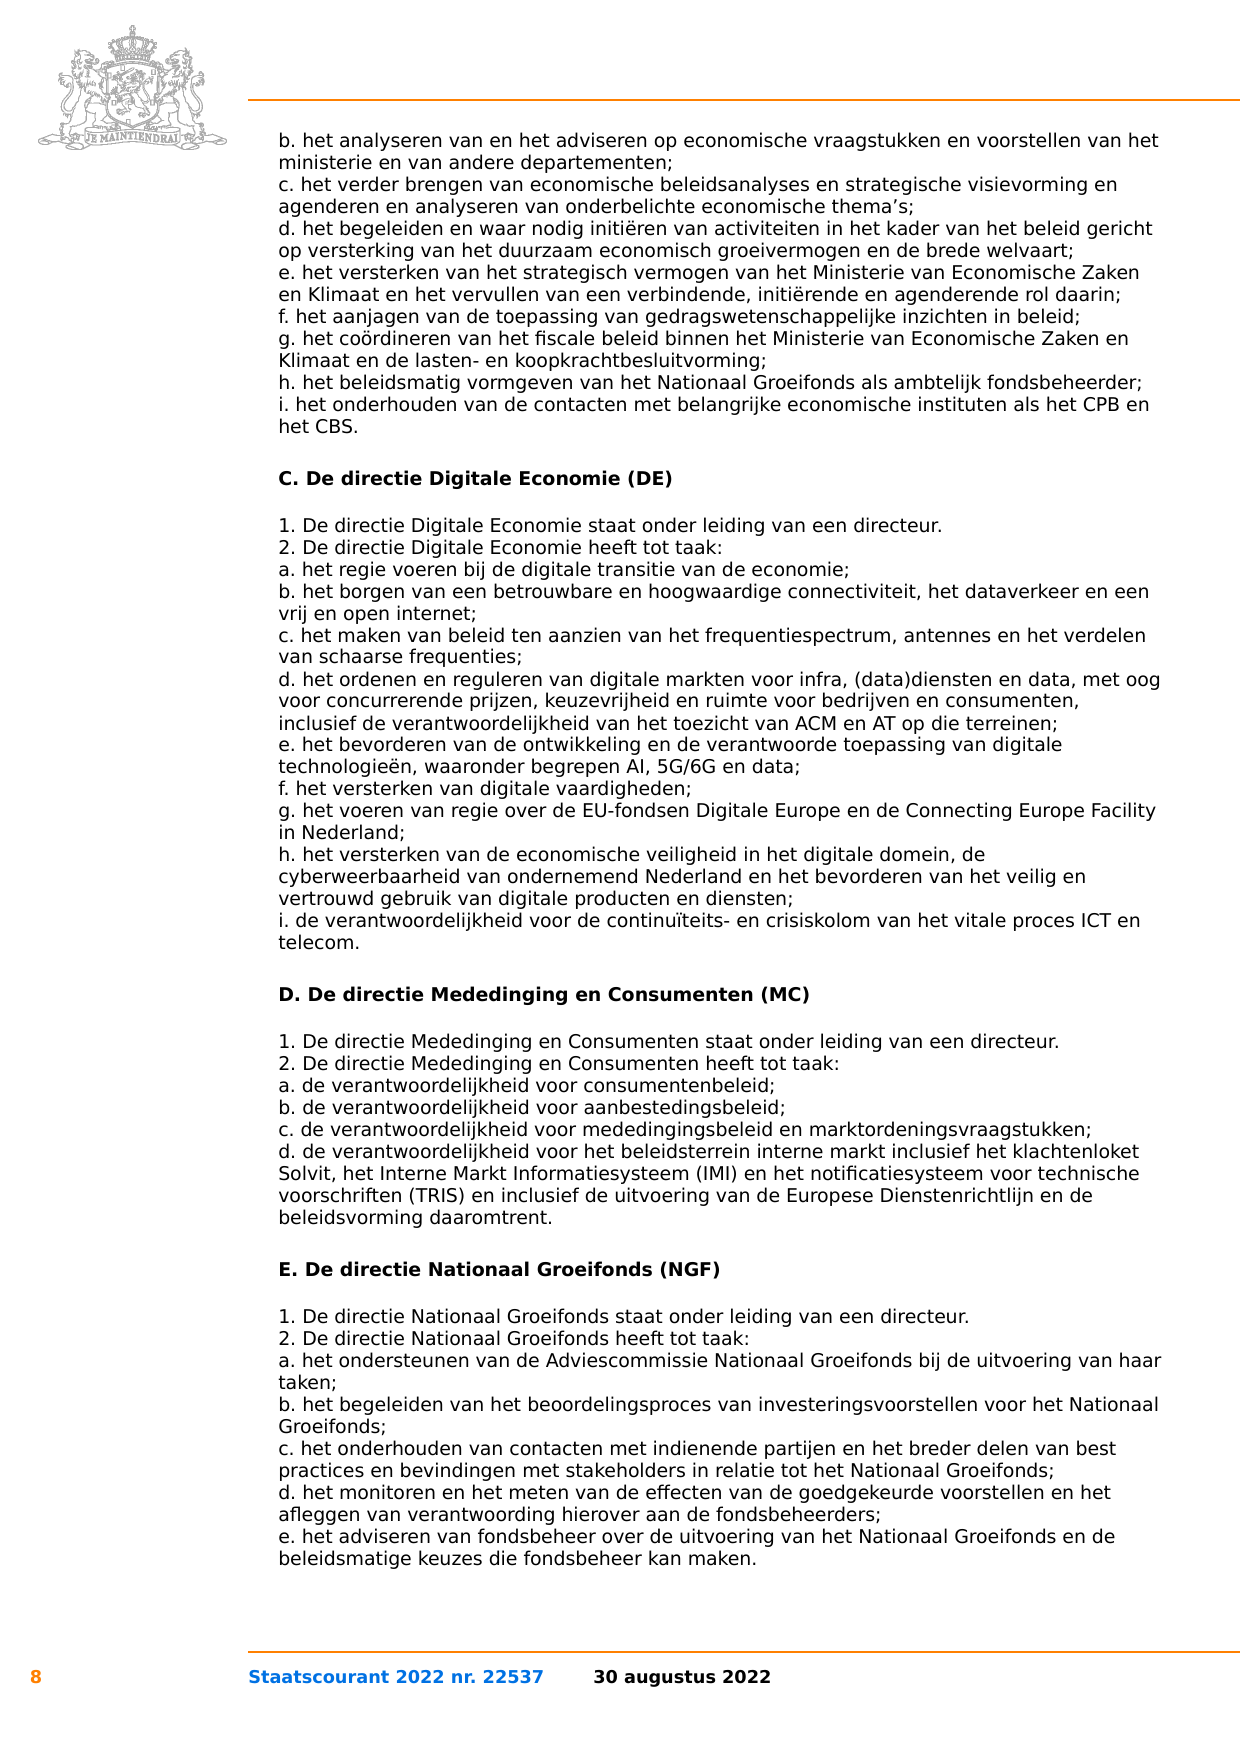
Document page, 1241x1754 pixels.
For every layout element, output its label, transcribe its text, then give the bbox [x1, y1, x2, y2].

text c. de verantwoordelijkheid voor mededingingsbeleid en marktordeningsvraagstukken; [278, 1119, 1163, 1141]
text c. het maken van beleid ten aanzien van het frequentiespectrum, antennes en het verdelen van schaarse frequenties; [278, 624, 1163, 668]
text g. het coördineren van het fiscale beleid binnen het Ministerie van Economische Zaken en Klimaat en de lasten- en koopkrachtbesluitvorming; [278, 328, 1163, 372]
text f. het aanjagen van de toepassing van gedragswetenschappelijke inzichten in beleid; [278, 306, 1163, 328]
subtitle E. De directie Nationaal Groeifonds (NGF) [278, 1259, 1163, 1281]
text 2. De directie Nationaal Groeifonds heeft tot taak: [278, 1328, 1163, 1350]
text g. het voeren van regie over de EU-fondsen Digitale Europe en de Connecting Europe Facility in Nederland; [278, 800, 1163, 844]
text e. het bevorderen van de ontwikkeling en de verantwoorde toepassing van digitale technologieën, waaronder begrepen AI, 5G/6G en data; [278, 734, 1163, 778]
subtitle C. De directie Digitale Economie (DE) [278, 468, 1163, 489]
text d. de verantwoordelijkheid voor het beleidsterrein interne markt inclusief het klachtenloket Solvit, het Interne Markt Informatiesysteem (IMI) en het notificatiesysteem voor technische voorschriften (TRIS) en inclusief de uitvoering van de Europese Dienstenrichtlijn en de beleidsvorming daaromtrent. [278, 1141, 1163, 1229]
text f. het versterken van digitale vaardigheden; [278, 778, 1163, 800]
text d. het monitoren en het meten van de effecten van de goedgekeurde voorstellen en het afleggen van verantwoording hierover aan de fondsbeheerders; [278, 1482, 1163, 1526]
text h. het versterken van de economische veiligheid in het digitale domein, de cyberweerbaarheid van ondernemend Nederland en het bevorderen van het veilig en vertrouwd gebruik van digitale producten en diensten; [278, 844, 1163, 910]
text c. het onderhouden van contacten met indienende partijen en het breder delen van best practices en bevindingen met stakeholders in relatie tot het Nationaal Groeifonds; [278, 1438, 1163, 1482]
text h. het beleidsmatig vormgeven van het Nationaal Groeifonds als ambtelijk fondsbeheerder; [278, 372, 1163, 394]
text c. het verder brengen van economische beleidsanalyses en strategische visievorming en agenderen en analyseren van onderbelichte economische thema’s; [278, 174, 1163, 218]
text e. het versterken van het strategisch vermogen van het Ministerie van Economische Zaken en Klimaat en het vervullen van een verbindende, initiërende en agenderende rol daarin; [278, 262, 1163, 306]
text 2. De directie Digitale Economie heeft tot taak: [278, 537, 1163, 558]
text a. het ondersteunen van de Adviescommissie Nationaal Groeifonds bij de uitvoering van haar taken; [278, 1350, 1163, 1394]
text d. het begeleiden en waar nodig initiëren van activiteiten in het kader van het beleid gericht op versterking van het duurzaam economisch groeivermogen en de brede welvaart; [278, 218, 1163, 262]
text d. het ordenen en reguleren van digitale markten voor infra, (data)diensten en data, met oog voor concurrerende prijzen, keuzevrijheid en ruimte voor bedrijven en consumenten, inclusief de verantwoordelijkheid van het toezicht van ACM en AT op die terreinen; [278, 668, 1163, 734]
text b. het begeleiden van het beoordelingsproces van investeringsvoorstellen voor het Nationaal Groeifonds; [278, 1394, 1163, 1438]
text 1. De directie Mededinging en Consumenten staat onder leiding van een directeur. [278, 1031, 1163, 1053]
subtitle D. De directie Mededinging en Consumenten (MC) [278, 984, 1163, 1006]
text e. het adviseren van fondsbeheer over de uitvoering van het Nationaal Groeifonds en de beleidsmatige keuzes die fondsbeheer kan maken. [278, 1526, 1163, 1570]
text i. de verantwoordelijkheid voor de continuïteits- en crisiskolom van het vitale proces ICT en telecom. [278, 910, 1163, 954]
text 2. De directie Mededinging en Consumenten heeft tot taak: [278, 1053, 1163, 1075]
text a. het regie voeren bij de digitale transitie van de economie; [278, 558, 1163, 581]
text a. de verantwoordelijkheid voor consumentenbeleid; [278, 1075, 1163, 1097]
text i. het onderhouden van de contacten met belangrijke economische instituten als het CPB en het CBS. [278, 394, 1163, 438]
text b. de verantwoordelijkheid voor aanbestedingsbeleid; [278, 1097, 1163, 1119]
text b. het analyseren van en het adviseren op economische vraagstukken en voorstellen van het ministerie en van andere departementen; [278, 130, 1163, 174]
picture [38, 25, 227, 150]
text 1. De directie Nationaal Groeifonds staat onder leiding van een directeur. [278, 1306, 1163, 1328]
text 1. De directie Digitale Economie staat onder leiding van een directeur. [278, 514, 1163, 537]
text b. het borgen van een betrouwbare en hoogwaardige connectiviteit, het dataverkeer en een vrij en open internet; [278, 581, 1163, 624]
